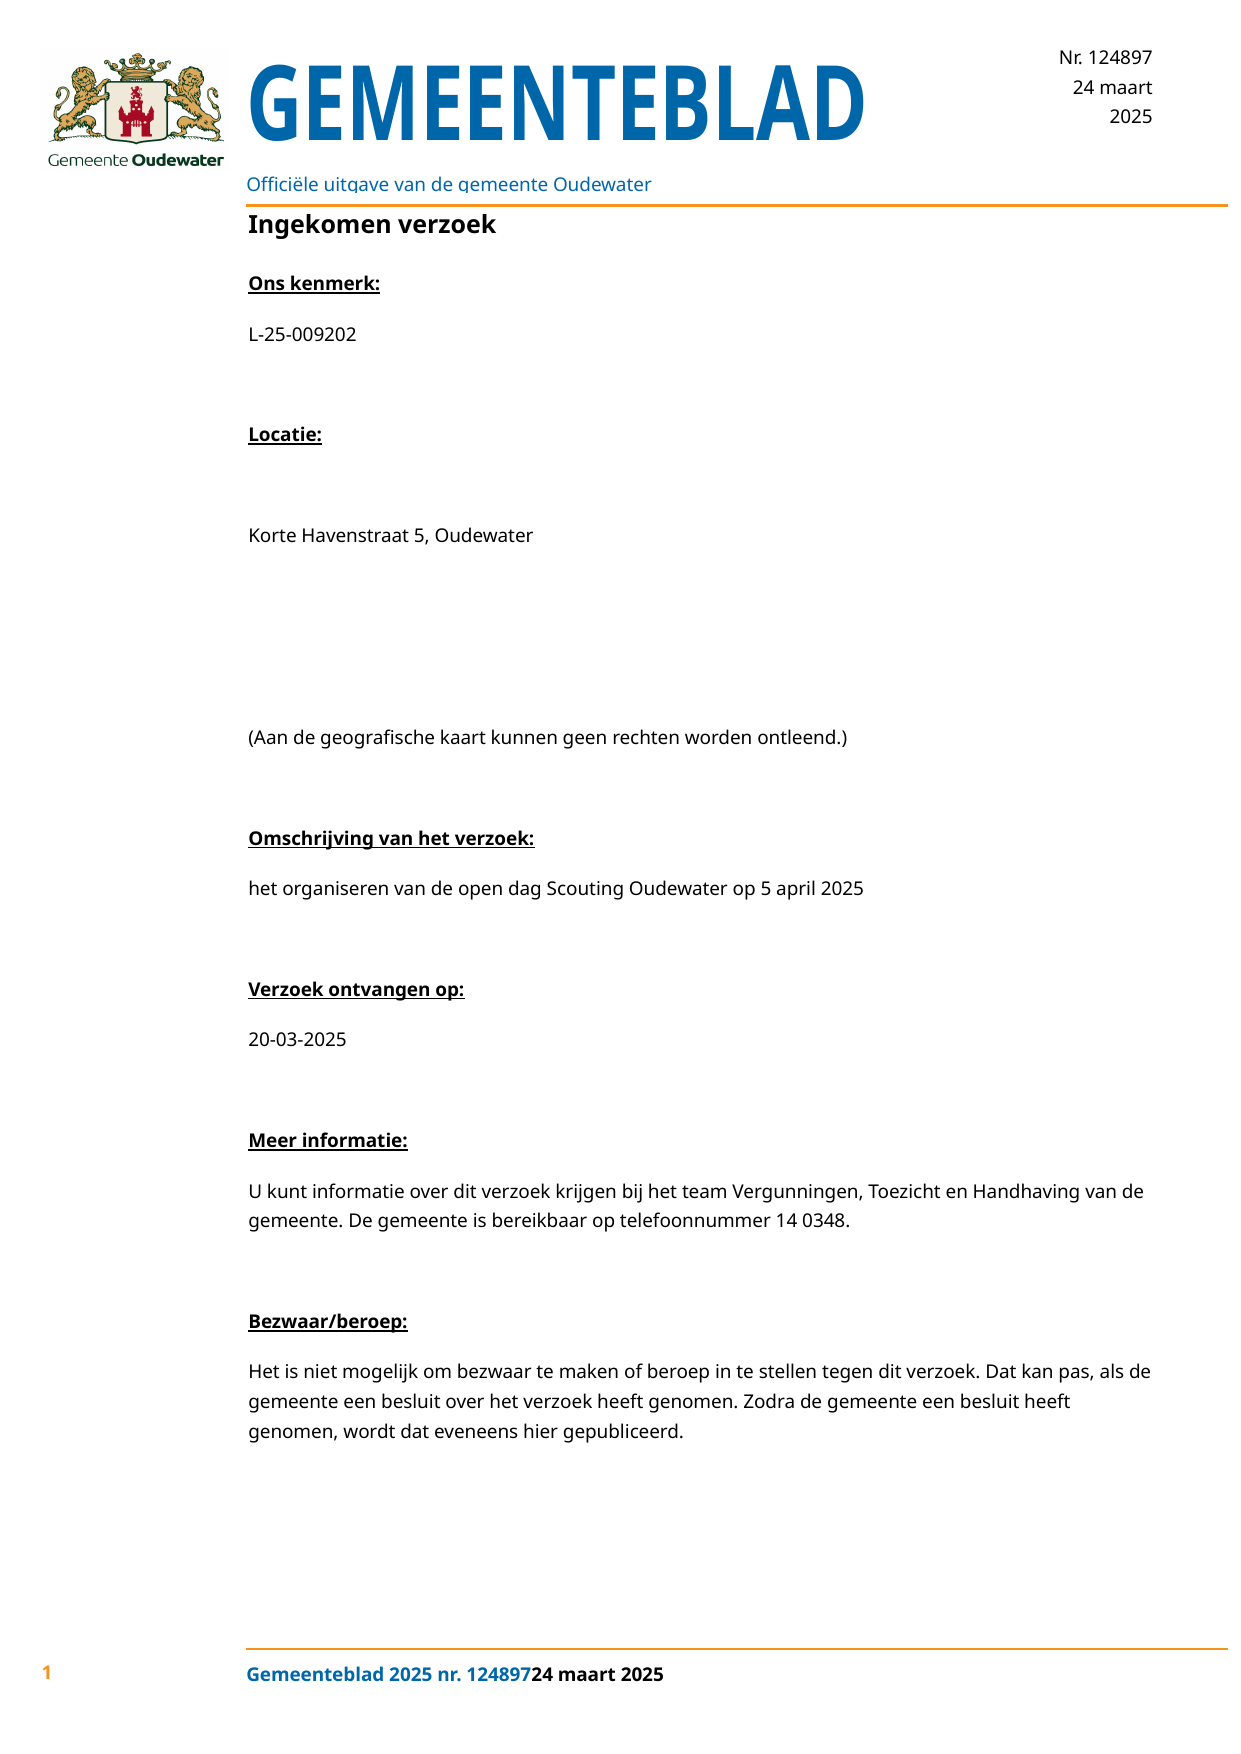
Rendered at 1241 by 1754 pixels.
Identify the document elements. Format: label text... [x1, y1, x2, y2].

text Meer informatie: [248, 1127, 1152, 1153]
text 20-03-2025 [248, 1027, 1152, 1052]
text het organiseren van de open dag Scouting Oudewater op 5 april 2025 [248, 875, 1152, 901]
text Ingekomen verzoek [248, 207, 1152, 241]
text Het is niet mogelijk om bezwaar te maken of beroep in te stellen tegen dit verzoek. Dat kan pas, als de gemeente een besluit over het verzoek heeft genomen. Zodra de gemeente een besluit heeft genomen, wordt dat eveneens hier gepubliceerd. [248, 1359, 1152, 1443]
text U kunt informatie over dit verzoek krijgen bij het team Vergunningen, Toezicht en Handhaving van de gemeente. De gemeente is bereikbaar op telefoonnummer 14 0348. [248, 1178, 1152, 1233]
text L-25-009202 [248, 321, 1152, 346]
text Verzoek ontvangen op: [248, 976, 1152, 1002]
text Bezwaar/beroep: [248, 1308, 1152, 1334]
text Korte Havenstraat 5, Oudewater [248, 522, 1152, 548]
picture [41, 47, 231, 172]
text (Aan de geografische kaart kunnen geen rechten worden ontleend.) [248, 724, 1152, 750]
text Ons kenmerk: [248, 270, 1152, 296]
text Omschrijving van het verzoek: [248, 825, 1152, 851]
text Locatie: [248, 422, 1152, 447]
